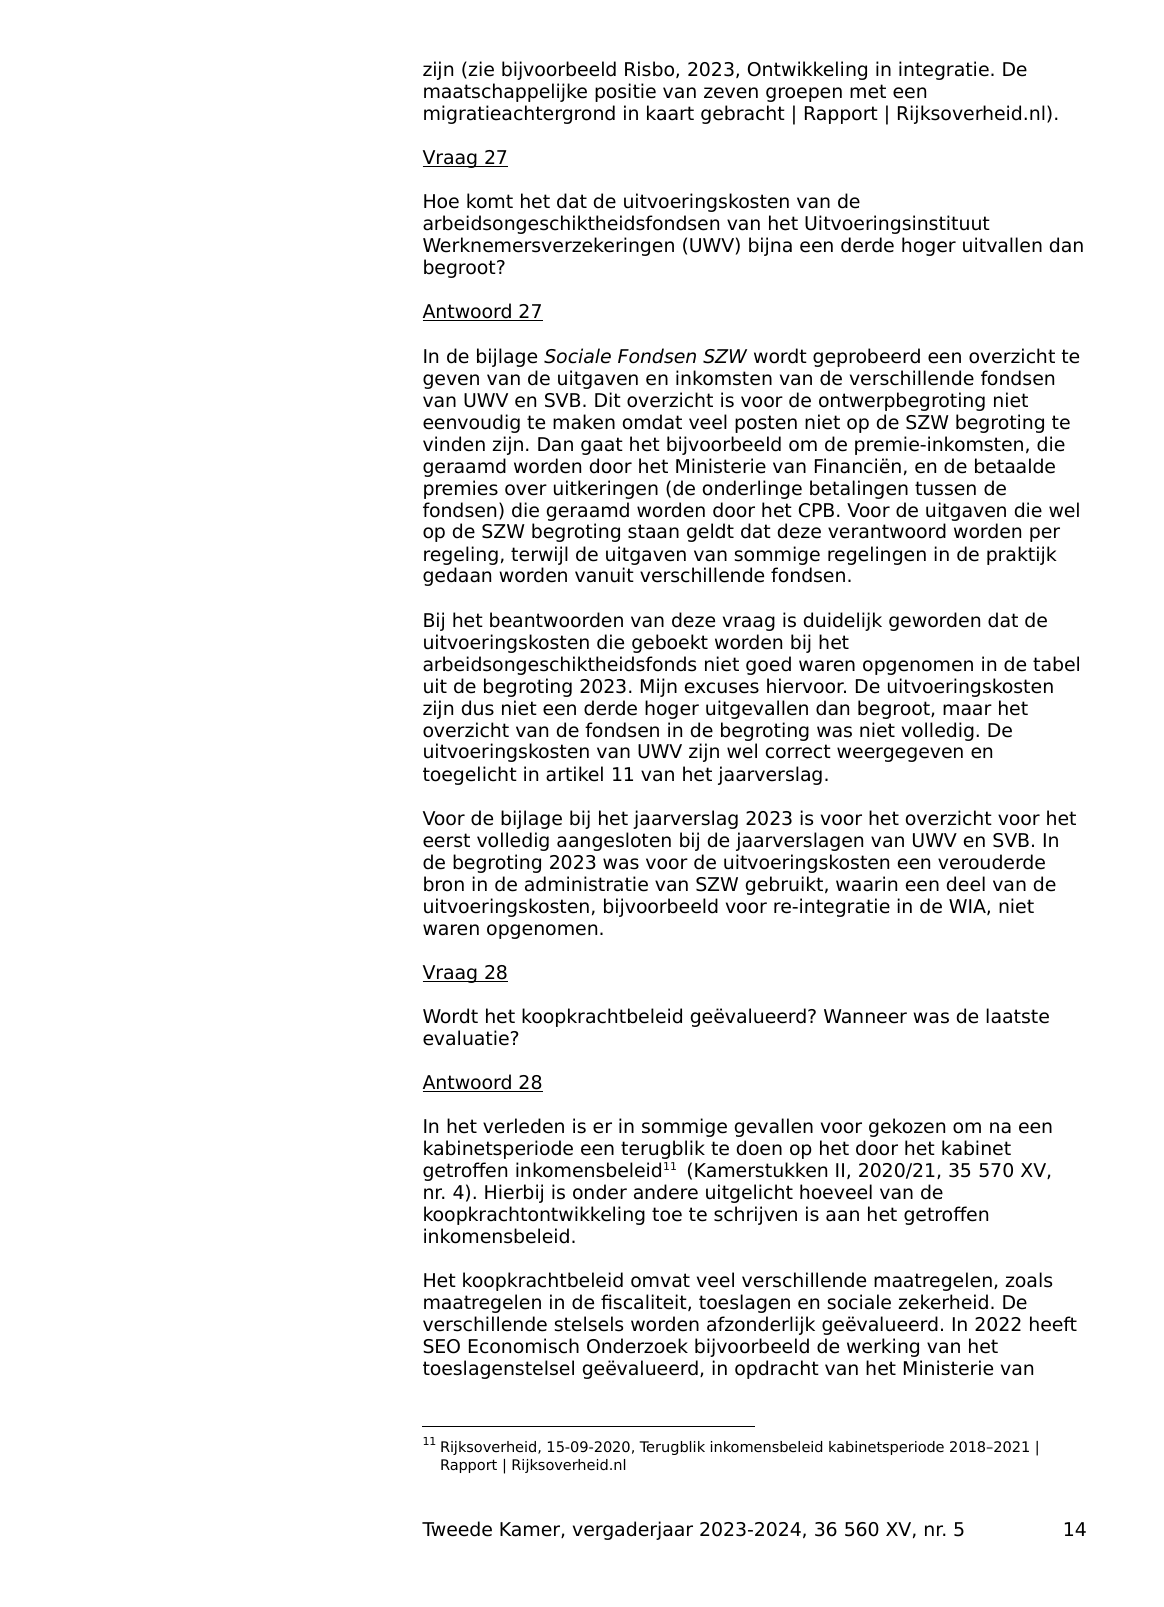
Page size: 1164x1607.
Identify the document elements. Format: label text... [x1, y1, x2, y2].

subtitle Vraag 27 [422, 147, 1087, 169]
text Bij het beantwoorden van deze vraag is duidelijk geworden dat de uitvoeringskosten die geboekt worden bij het arbeidsongeschiktheidsfonds niet goed waren opgenomen in de tabel uit de begroting 2023. Mijn excuses hiervoor. De uitvoeringskosten zijn dus niet een derde hoger uitgevallen dan begroot, maar het overzicht van de fondsen in de begroting was niet volledig. De uitvoeringskosten van UWV zijn wel correct weergegeven en toegelicht in artikel 11 van het jaarverslag. [422, 609, 1087, 785]
text Het koopkrachtbeleid omvat veel verschillende maatregelen, zoals maatregelen in de fiscaliteit, toeslagen en sociale zekerheid. De verschillende stelsels worden afzonderlijk geëvalueerd. In 2022 heeft SEO Economisch Onderzoek bijvoorbeeld de werking van het toeslagenstelsel geëvalueerd, in opdracht van het Ministerie van [422, 1270, 1087, 1380]
text Wordt het koopkrachtbeleid geëvalueerd? Wanneer was de laatste evaluatie? [422, 1006, 1087, 1050]
subtitle Vraag 28 [422, 962, 1087, 984]
subtitle Antwoord 27 [422, 301, 1087, 323]
text zijn (zie bijvoorbeeld Risbo, 2023, Ontwikkeling in integratie. De maatschappelijke positie van zeven groepen met een migratieachtergrond in kaart gebracht | Rapport | Rijksoverheid.nl). [422, 59, 1087, 125]
text In de bijlage Sociale Fondsen SZW wordt geprobeerd een overzicht te geven van de uitgaven en inkomsten van de verschillende fondsen van UWV en SVB. Dit overzicht is voor de ontwerpbegroting niet eenvoudig te maken omdat veel posten niet op de SZW begroting te vinden zijn. Dan gaat het bijvoorbeeld om de premie-inkomsten, die geraamd worden door het Ministerie van Financiën, en de betaalde premies over uitkeringen (de onderlinge betalingen tussen de fondsen) die geraamd worden door het CPB. Voor de uitgaven die wel op de SZW begroting staan geldt dat deze verantwoord worden per regeling, terwijl de uitgaven van sommige regelingen in de praktijk gedaan worden vanuit verschillende fondsen. [422, 346, 1087, 587]
subtitle Antwoord 28 [422, 1072, 1087, 1094]
text Rijksoverheid, 15-09-2020, Terugblik inkomensbeleid kabinetsperiode 2018–2021 | Rapport | Rijksoverheid.nl [422, 1435, 1087, 1474]
text Voor de bijlage bij het jaarverslag 2023 is voor het overzicht voor het eerst volledig aangesloten bij de jaarverslagen van UWV en SVB. In de begroting 2023 was voor de uitvoeringskosten een verouderde bron in de administratie van SZW gebruikt, waarin een deel van de uitvoeringskosten, bijvoorbeeld voor re-integratie in de WIA, niet waren opgenomen. [422, 808, 1087, 939]
text In het verleden is er in sommige gevallen voor gekozen om na een kabinetsperiode een terugblik te doen op het door het kabinet getroffen inkomensbeleid (Kamerstukken II, 2020/21, 35 570 XV, nr. 4). Hierbij is onder andere uitgelicht hoeveel van de koopkrachtontwikkeling toe te schrijven is aan het getroffen inkomensbeleid. [422, 1116, 1087, 1248]
text Hoe komt het dat de uitvoeringskosten van de arbeidsongeschiktheidsfondsen van het Uitvoeringsinstituut Werknemersverzekeringen (UWV) bijna een derde hoger uitvallen dan begroot? [422, 191, 1087, 279]
